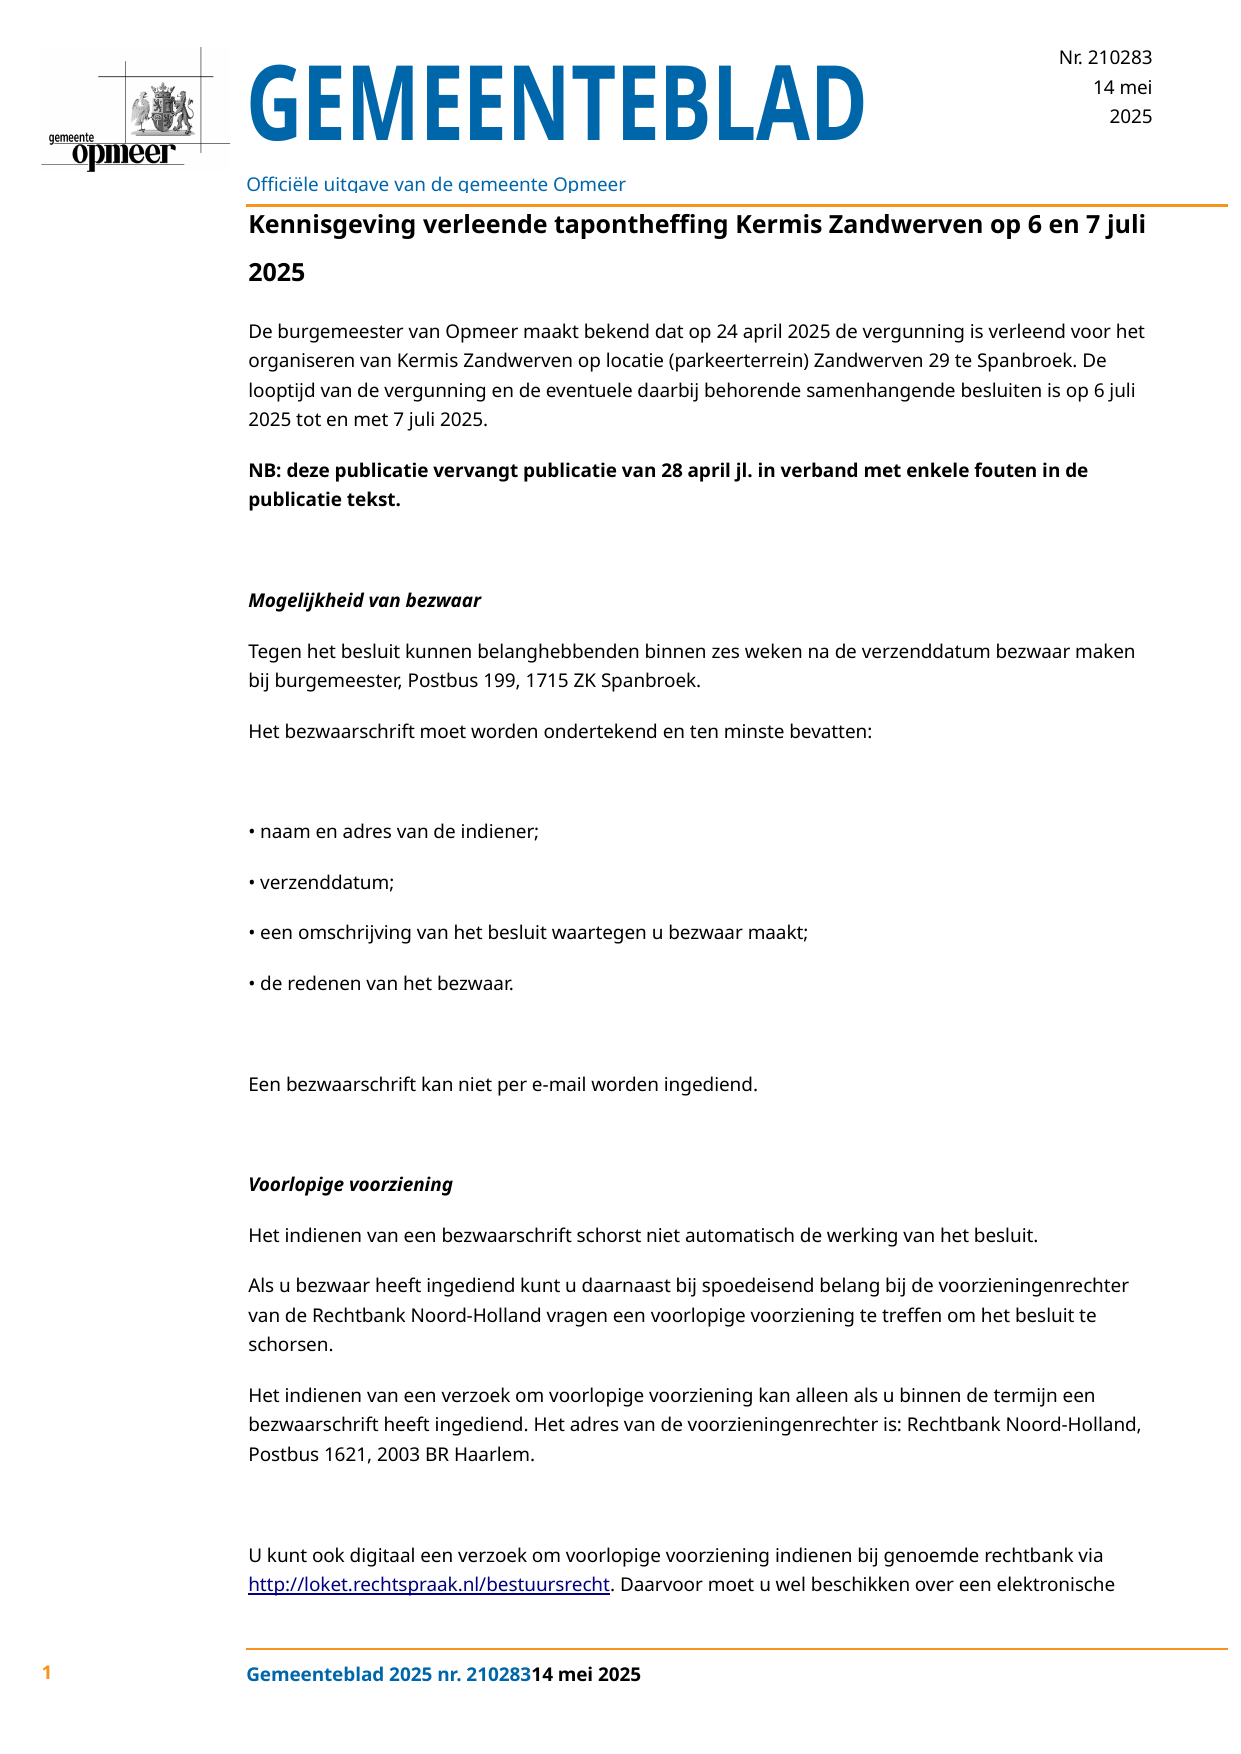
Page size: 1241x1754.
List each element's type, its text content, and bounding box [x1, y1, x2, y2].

picture [41, 47, 231, 172]
text NB: deze publicatie vervangt publicatie van 28 april jl. in verband met enkele fouten in de publicatie tekst. [248, 457, 1152, 512]
text Tegen het besluit kunnen belanghebbenden binnen zes weken na de verzenddatum bezwaar maken bij burgemeester, Postbus 199, 1715 ZK Spanbroek. [248, 638, 1152, 693]
text Als u bezwaar heeft ingediend kunt u daarnaast bij spoedeisend belang bij de voorzieningenrechter van de Rechtbank Noord-Holland vragen een voorlopige voorziening te treffen om het besluit te schorsen. [248, 1272, 1152, 1357]
text Het indienen van een verzoek om voorlopige voorziening kan alleen als u binnen de termijn een bezwaarschrift heeft ingediend. Het adres van de voorzieningenrechter is: Rechtbank Noord-Holland, Postbus 1621, 2003 BR Haarlem. [248, 1382, 1152, 1467]
text • naam en adres van de indiener; [248, 819, 1152, 844]
text De burgemeester van Opmeer maakt bekend dat op 24 april 2025 de vergunning is verleend voor het organiseren van Kermis Zandwerven op locatie (parkeerterrein) Zandwerven 29 te Spanbroek. De looptijd van de vergunning en de eventuele daarbij behorende samenhangende besluiten is op 6 juli 2025 tot en met 7 juli 2025. [248, 318, 1152, 432]
text • verzenddatum; [248, 869, 1152, 895]
text Voorlopige voorziening [248, 1172, 1152, 1197]
text Mogelijkheid van bezwaar [248, 587, 1152, 613]
text • de redenen van het bezwaar. [248, 970, 1152, 996]
text • een omschrijving van het besluit waartegen u bezwaar maakt; [248, 919, 1152, 945]
text Het bezwaarschrift moet worden ondertekend en ten minste bevatten: [248, 718, 1152, 744]
text Een bezwaarschrift kan niet per e-mail worden ingediend. [248, 1071, 1152, 1097]
text Het indienen van een bezwaarschrift schorst niet automatisch de werking van het besluit. [248, 1222, 1152, 1248]
text U kunt ook digitaal een verzoek om voorlopige voorziening indienen bij genoemde rechtbank via http://loket.rechtspraak.nl/bestuursrecht. Daarvoor moet u wel beschikken over een elektronische [248, 1542, 1152, 1597]
text Kennisgeving verleende tapontheffing Kermis Zandwerven op 6 en 7 juli 2025 [248, 207, 1152, 288]
